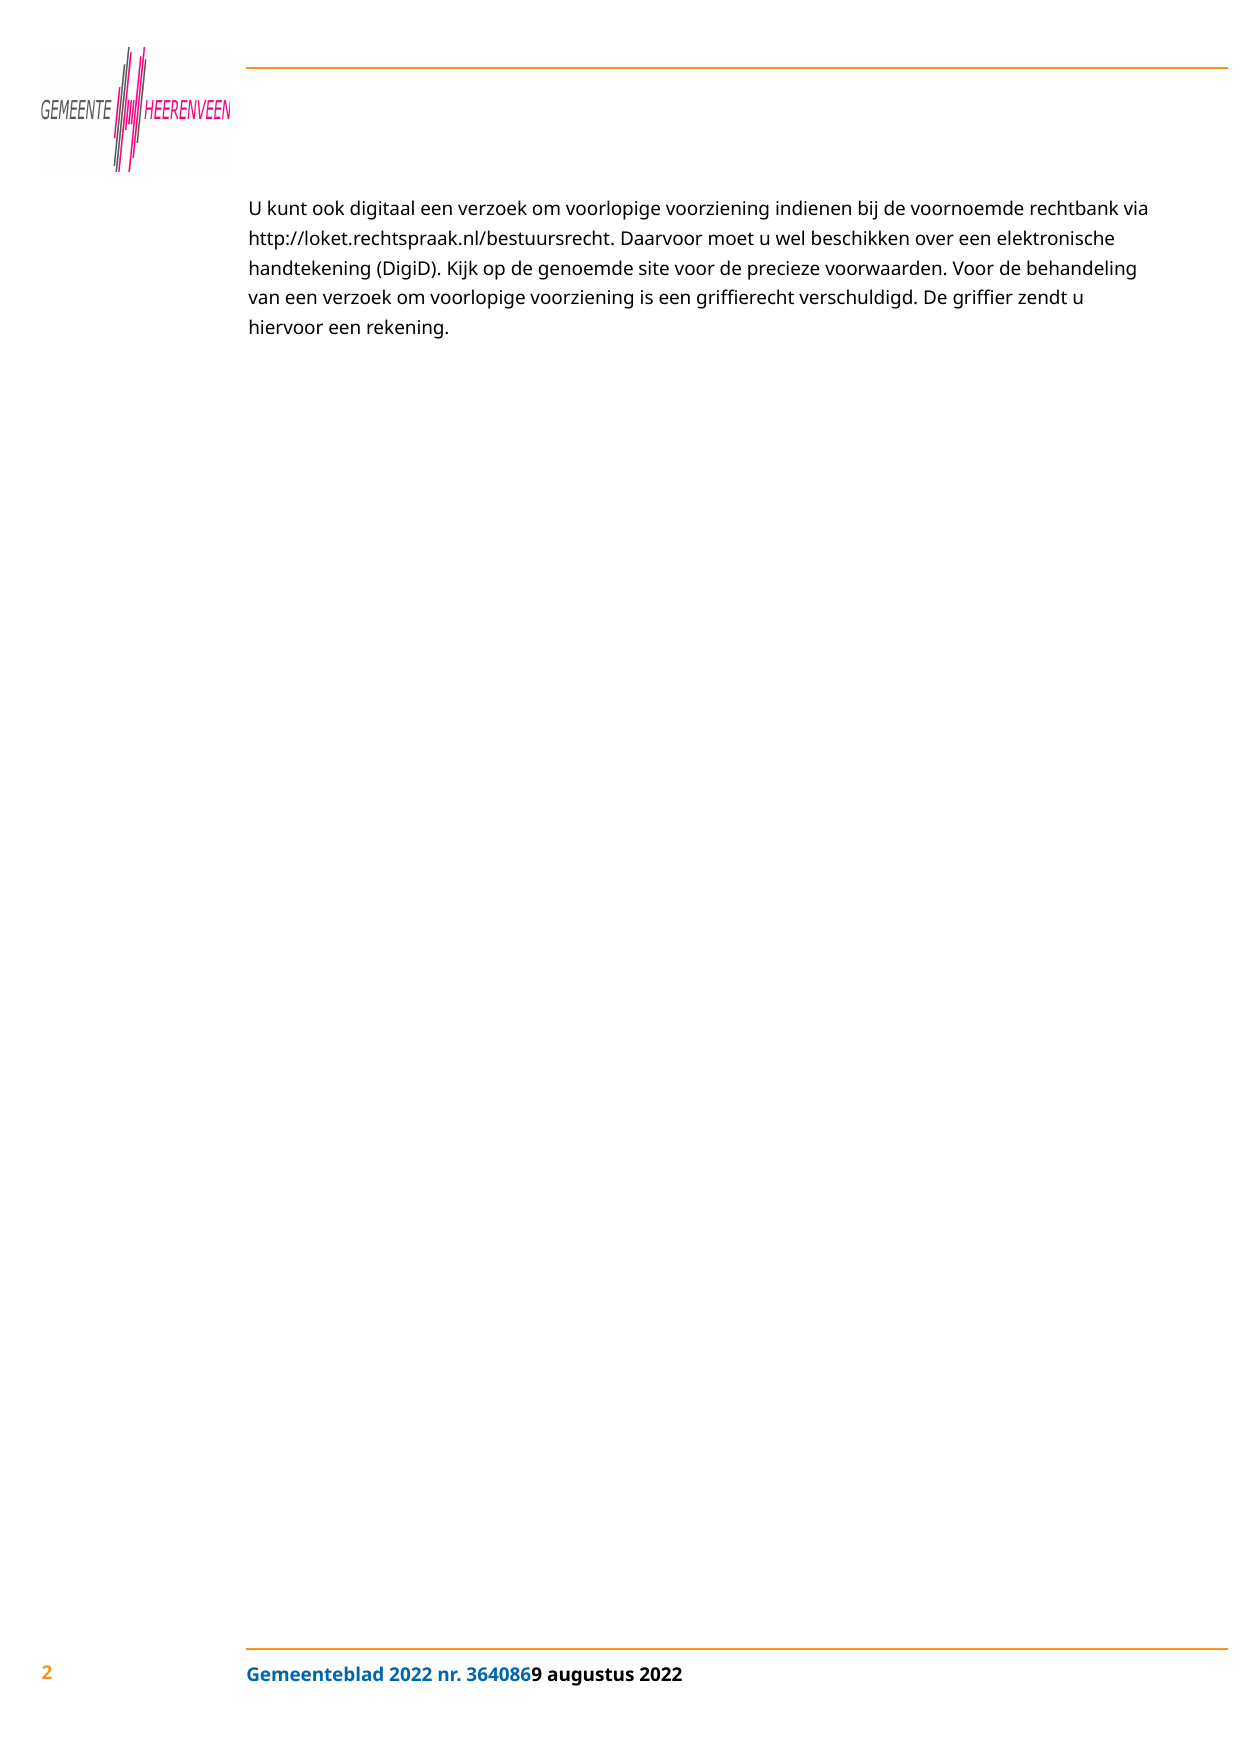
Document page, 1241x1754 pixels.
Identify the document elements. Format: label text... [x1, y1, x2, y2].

text U kunt ook digitaal een verzoek om voorlopige voorziening indienen bij de voornoemde rechtbank via http://loket.rechtspraak.nl/bestuursrecht. Daarvoor moet u wel beschikken over een elektronische handtekening (DigiD). Kijk op de genoemde site voor de precieze voorwaarden. Voor de behandeling van een verzoek om voorlopige voorziening is een griffierecht verschuldigd. De griffier zendt u hiervoor een rekening. [248, 196, 1152, 340]
picture [41, 47, 231, 172]
